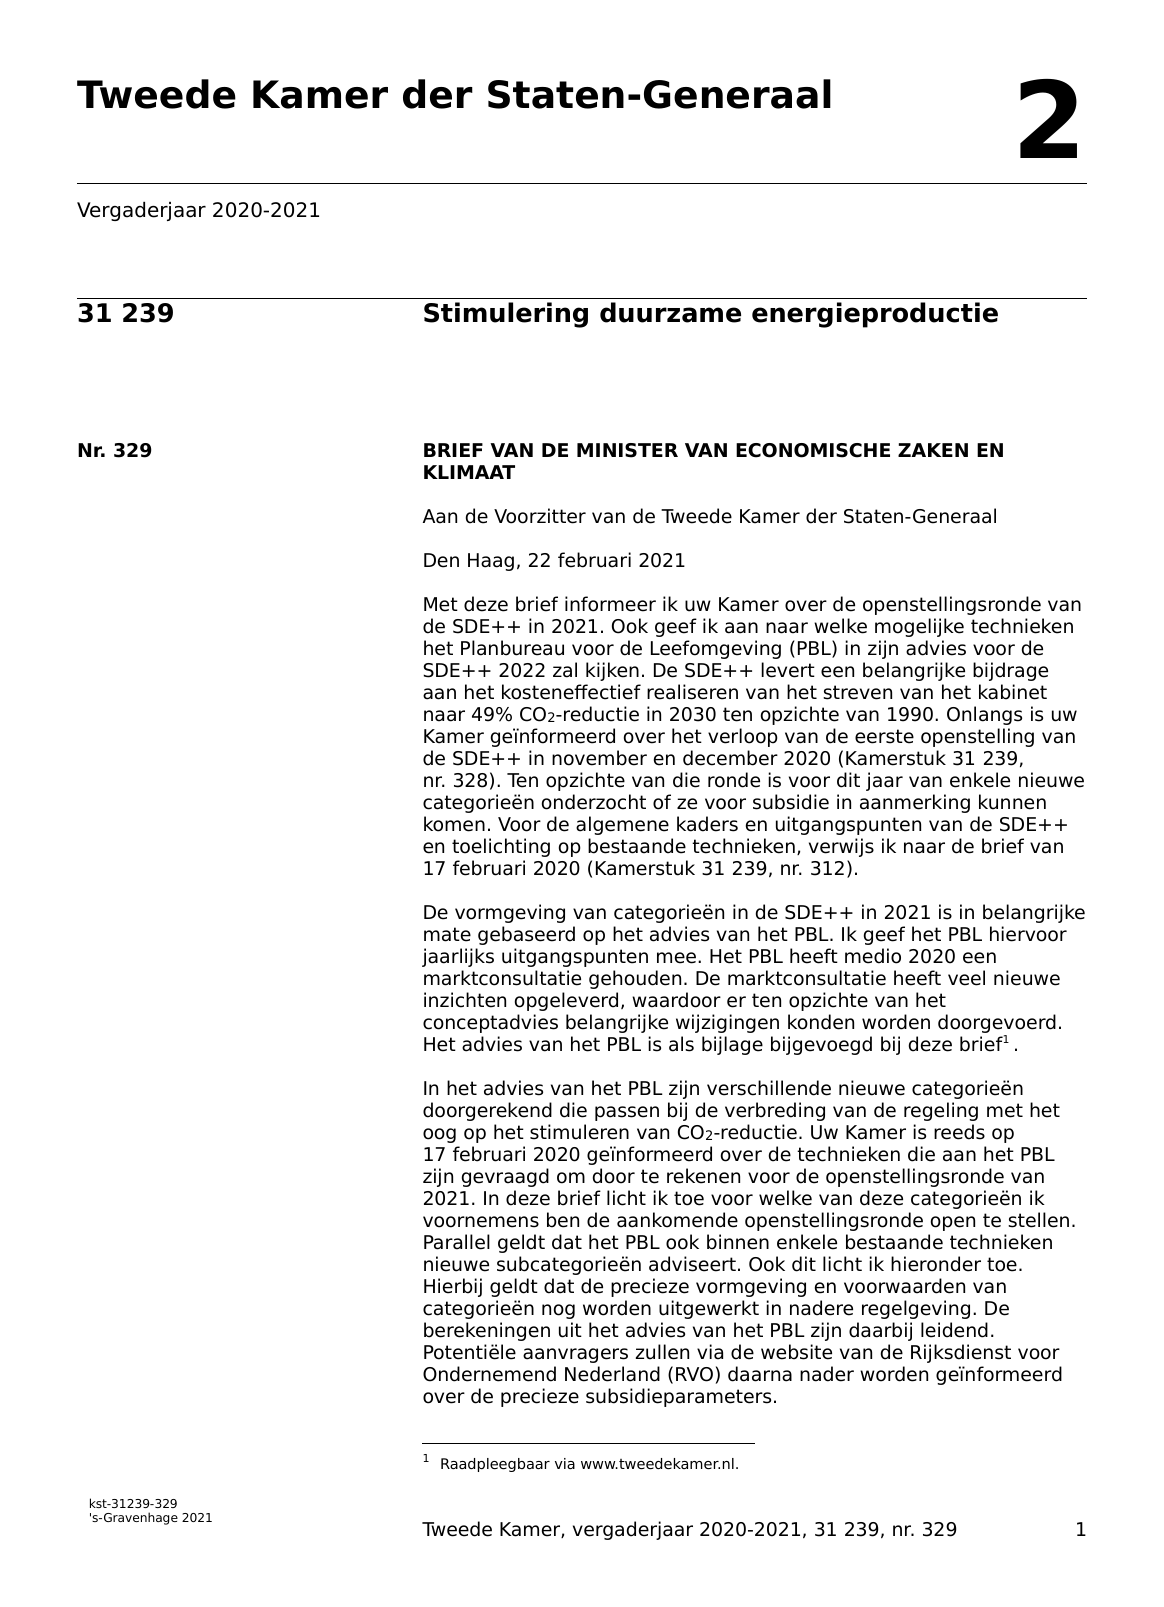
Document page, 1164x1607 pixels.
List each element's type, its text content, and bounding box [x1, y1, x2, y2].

text Den Haag, 22 februari 2021 [422, 550, 1087, 572]
text In het advies van het PBL zijn verschillende nieuwe categorieën doorgerekend die passen bij de verbreding van de regeling met het oog op het stimuleren van CO2-reductie. Uw Kamer is reeds op 17 februari 2020 geïnformeerd over de technieken die aan het PBL zijn gevraagd om door te rekenen voor de openstellingsronde van 2021. In deze brief licht ik toe voor welke van deze categorieën ik voornemens ben de aankomende openstellingsronde open te stellen. Parallel geldt dat het PBL ook binnen enkele bestaande technieken nieuwe subcategorieën adviseert. Ook dit licht ik hieronder toe. Hierbij geldt dat de precieze vormgeving en voorwaarden van categorieën nog worden uitgewerkt in nadere regelgeving. De berekeningen uit het advies van het PBL zijn daarbij leidend. Potentiële aanvragers zullen via de website van de Rijksdienst voor Ondernemend Nederland (RVO) daarna nader worden geïnformeerd over de precieze subsidieparameters. [422, 1078, 1087, 1408]
text Aan de Voorzitter van de Tweede Kamer der Staten-Generaal [422, 506, 1087, 528]
table_cell Vergaderjaar 2020-2021 [77, 184, 1087, 298]
text kst-31239-329 [88, 1497, 323, 1511]
text Raadpleegbaar via www.tweedekamer.nl. [422, 1452, 1087, 1474]
subtitle 31 239 Stimulering duurzame energieproductie [77, 299, 1087, 329]
table_header 2 [886, 59, 1087, 183]
table_header Tweede Kamer der Staten-Generaal [77, 59, 886, 183]
subtitle Nr. 329 BRIEF VAN DE MINISTER VAN ECONOMISCHE ZAKEN EN KLIMAAT [77, 440, 1087, 484]
text 's-Gravenhage 2021 [88, 1511, 323, 1525]
text De vormgeving van categorieën in de SDE++ in 2021 is in belangrijke mate gebaseerd op het advies van het PBL. Ik geef het PBL hiervoor jaarlijks uitgangspunten mee. Het PBL heeft medio 2020 een marktconsultatie gehouden. De marktconsultatie heeft veel nieuwe inzichten opgeleverd, waardoor er ten opzichte van het conceptadvies belangrijke wijzigingen konden worden doorgevoerd. Het advies van het PBL is als bijlage bijgevoegd bij deze brief. [422, 902, 1087, 1056]
text Met deze brief informeer ik uw Kamer over de openstellingsronde van de SDE++ in 2021. Ook geef ik aan naar welke mogelijke technieken het Planbureau voor de Leefomgeving (PBL) in zijn advies voor de SDE++ 2022 zal kijken. De SDE++ levert een belangrijke bijdrage aan het kosteneffectief realiseren van het streven van het kabinet naar 49% CO2-reductie in 2030 ten opzichte van 1990. Onlangs is uw Kamer geïnformeerd over het verloop van de eerste openstelling van de SDE++ in november en december 2020 (Kamerstuk 31 239, nr. 328). Ten opzichte van die ronde is voor dit jaar van enkele nieuwe categorieën onderzocht of ze voor subsidie in aanmerking kunnen komen. Voor de algemene kaders en uitgangspunten van de SDE++ en toelichting op bestaande technieken, verwijs ik naar de brief van 17 februari 2020 (Kamerstuk 31 239, nr. 312). [422, 594, 1087, 880]
